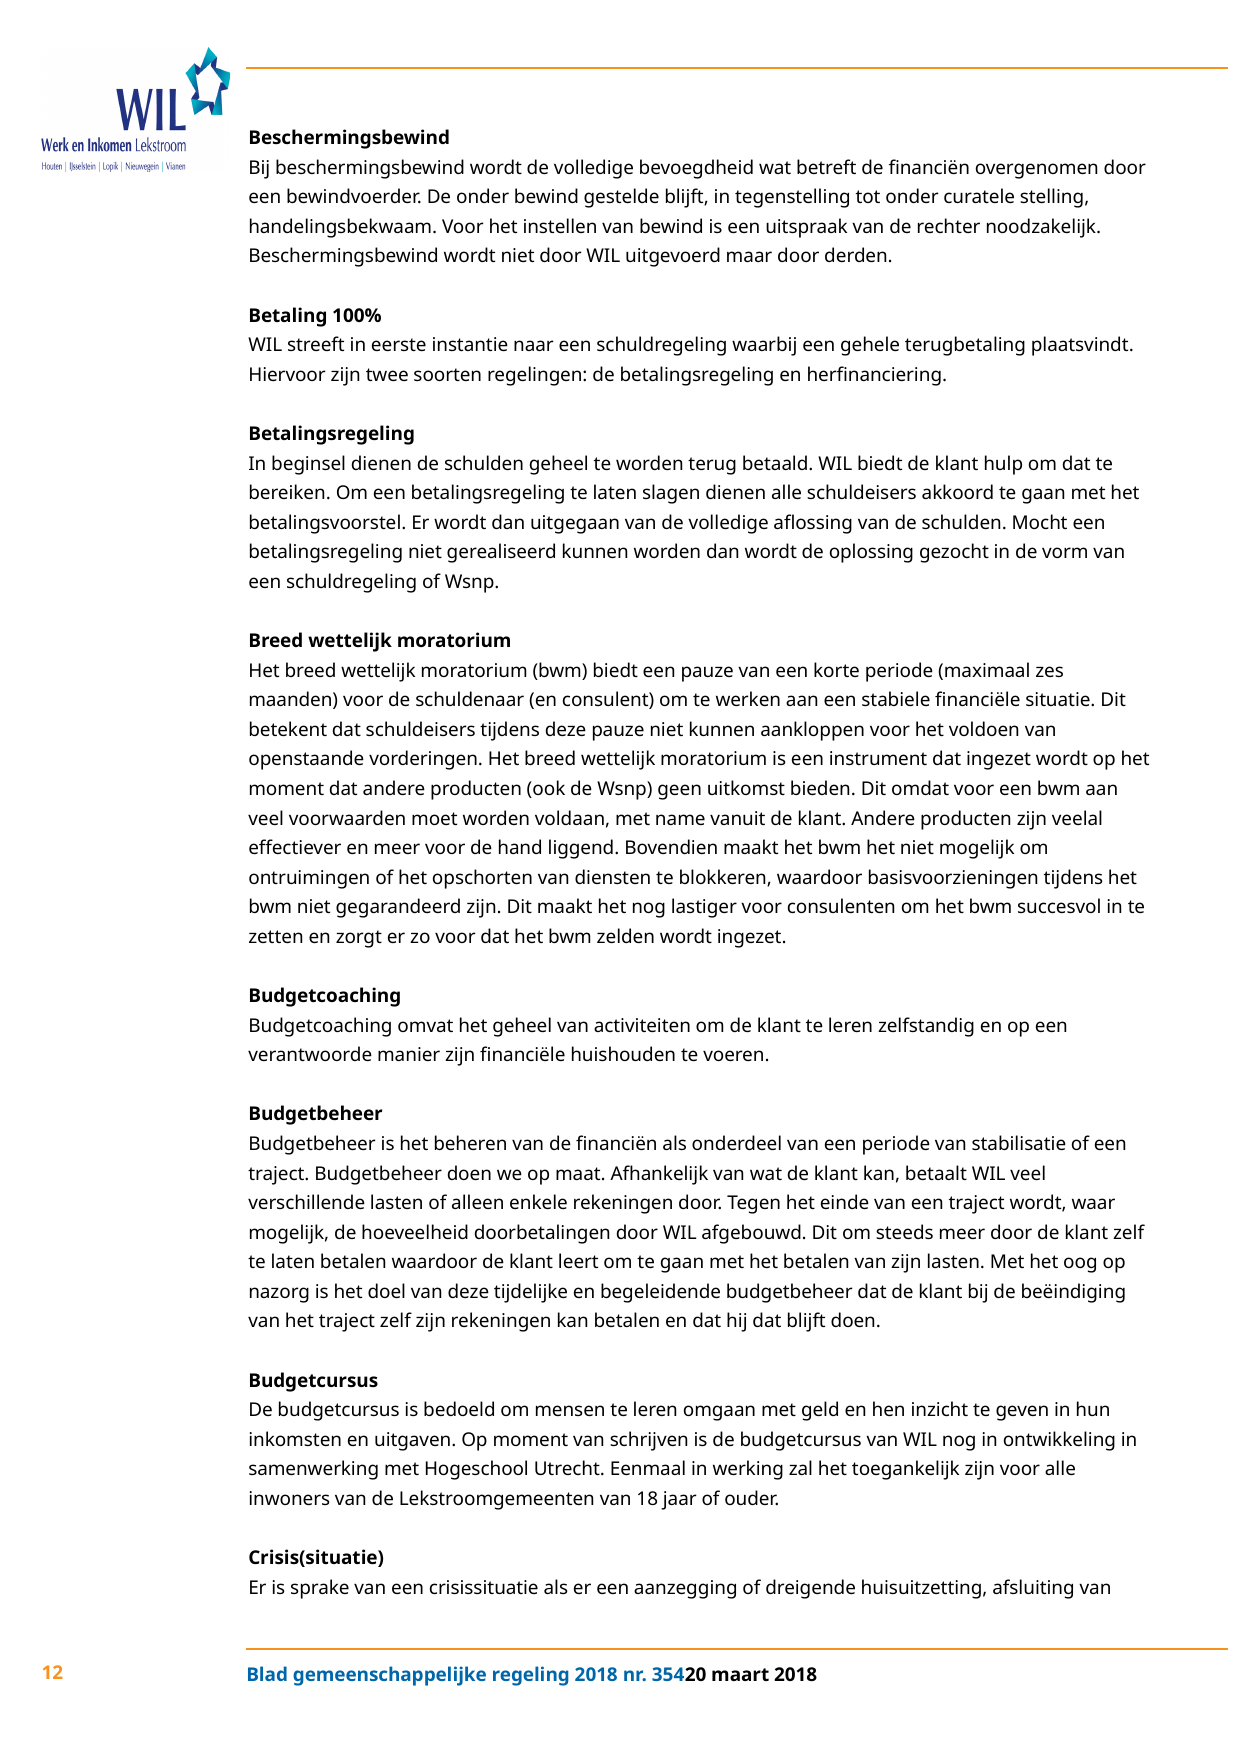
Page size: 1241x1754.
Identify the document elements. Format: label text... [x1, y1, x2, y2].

picture [41, 47, 231, 172]
text Budgetcoaching omvat het geheel van activiteiten om de klant te leren zelfstandig en op een verantwoorde manier zijn financiële huishouden te voeren. [248, 1012, 1152, 1067]
text Crisis(situatie) [248, 1544, 1152, 1570]
text Budgetbeheer is het beheren van de financiën als onderdeel van een periode van stabilisatie of een traject. Budgetbeheer doen we op maat. Afhankelijk van wat de klant kan, betaalt WIL veel verschillende lasten of alleen enkele rekeningen door. Tegen het einde van een traject wordt, waar mogelijk, de hoeveelheid doorbetalingen door WIL afgebouwd. Dit om steeds meer door de klant zelf te laten betalen waardoor de klant leert om te gaan met het betalen van zijn lasten. Met het oog op nazorg is het doel van deze tijdelijke en begeleidende budgetbeheer dat de klant bij de beëindiging van het traject zelf zijn rekeningen kan betalen en dat hij dat blijft doen. [248, 1130, 1152, 1333]
text Budgetcoaching [248, 982, 1152, 1008]
text Het breed wettelijk moratorium (bwm) biedt een pauze van een korte periode (maximaal zes maanden) voor de schuldenaar (en consulent) om te werken aan een stabiele financiële situatie. Dit betekent dat schuldeisers tijdens deze pauze niet kunnen aankloppen voor het voldoen van openstaande vorderingen. Het breed wettelijk moratorium is een instrument dat ingezet wordt op het moment dat andere producten (ook de Wsnp) geen uitkomst bieden. Dit omdat voor een bwm aan veel voorwaarden moet worden voldaan, met name vanuit de klant. Andere producten zijn veelal effectiever en meer voor de hand liggend. Bovendien maakt het bwm het niet mogelijk om ontruimingen of het opschorten van diensten te blokkeren, waardoor basisvoorzieningen tijdens het bwm niet gegarandeerd zijn. Dit maakt het nog lastiger voor consulenten om het bwm succesvol in te zetten en zorgt er zo voor dat het bwm zelden wordt ingezet. [248, 657, 1152, 949]
text Beschermingsbewind [248, 124, 1152, 150]
text Breed wettelijk moratorium [248, 627, 1152, 653]
text Budgetbeheer [248, 1101, 1152, 1126]
text De budgetcursus is bedoeld om mensen te leren omgaan met geld en hen inzicht te geven in hun inkomsten en uitgaven. Op moment van schrijven is de budgetcursus van WIL nog in ontwikkeling in samenwerking met Hogeschool Utrecht. Eenmaal in werking zal het toegankelijk zijn voor alle inwoners van de Lekstroomgemeenten van 18 jaar of ouder. [248, 1396, 1152, 1511]
text Betalingsregeling [248, 420, 1152, 446]
text Budgetcursus [248, 1367, 1152, 1393]
text WIL streeft in eerste instantie naar een schuldregeling waarbij een gehele terugbetaling plaatsvindt. Hiervoor zijn twee soorten regelingen: de betalingsregeling en herfinanciering. [248, 331, 1152, 387]
text Er is sprake van een crisissituatie als er een aanzegging of dreigende huisuitzetting, afsluiting van [248, 1574, 1152, 1600]
text Bij beschermingsbewind wordt de volledige bevoegdheid wat betreft de financiën overgenomen door een bewindvoerder. De onder bewind gestelde blijft, in tegenstelling tot onder curatele stelling, handelingsbekwaam. Voor het instellen van bewind is een uitspraak van de rechter noodzakelijk. Beschermingsbewind wordt niet door WIL uitgevoerd maar door derden. [248, 154, 1152, 268]
text In beginsel dienen de schulden geheel te worden terug betaald. WIL biedt de klant hulp om dat te bereiken. Om een betalingsregeling te laten slagen dienen alle schuldeisers akkoord te gaan met het betalingsvoorstel. Er wordt dan uitgegaan van de volledige aflossing van de schulden. Mocht een betalingsregeling niet gerealiseerd kunnen worden dan wordt de oplossing gezocht in de vorm van een schuldregeling of Wsnp. [248, 450, 1152, 594]
text Betaling 100% [248, 302, 1152, 328]
